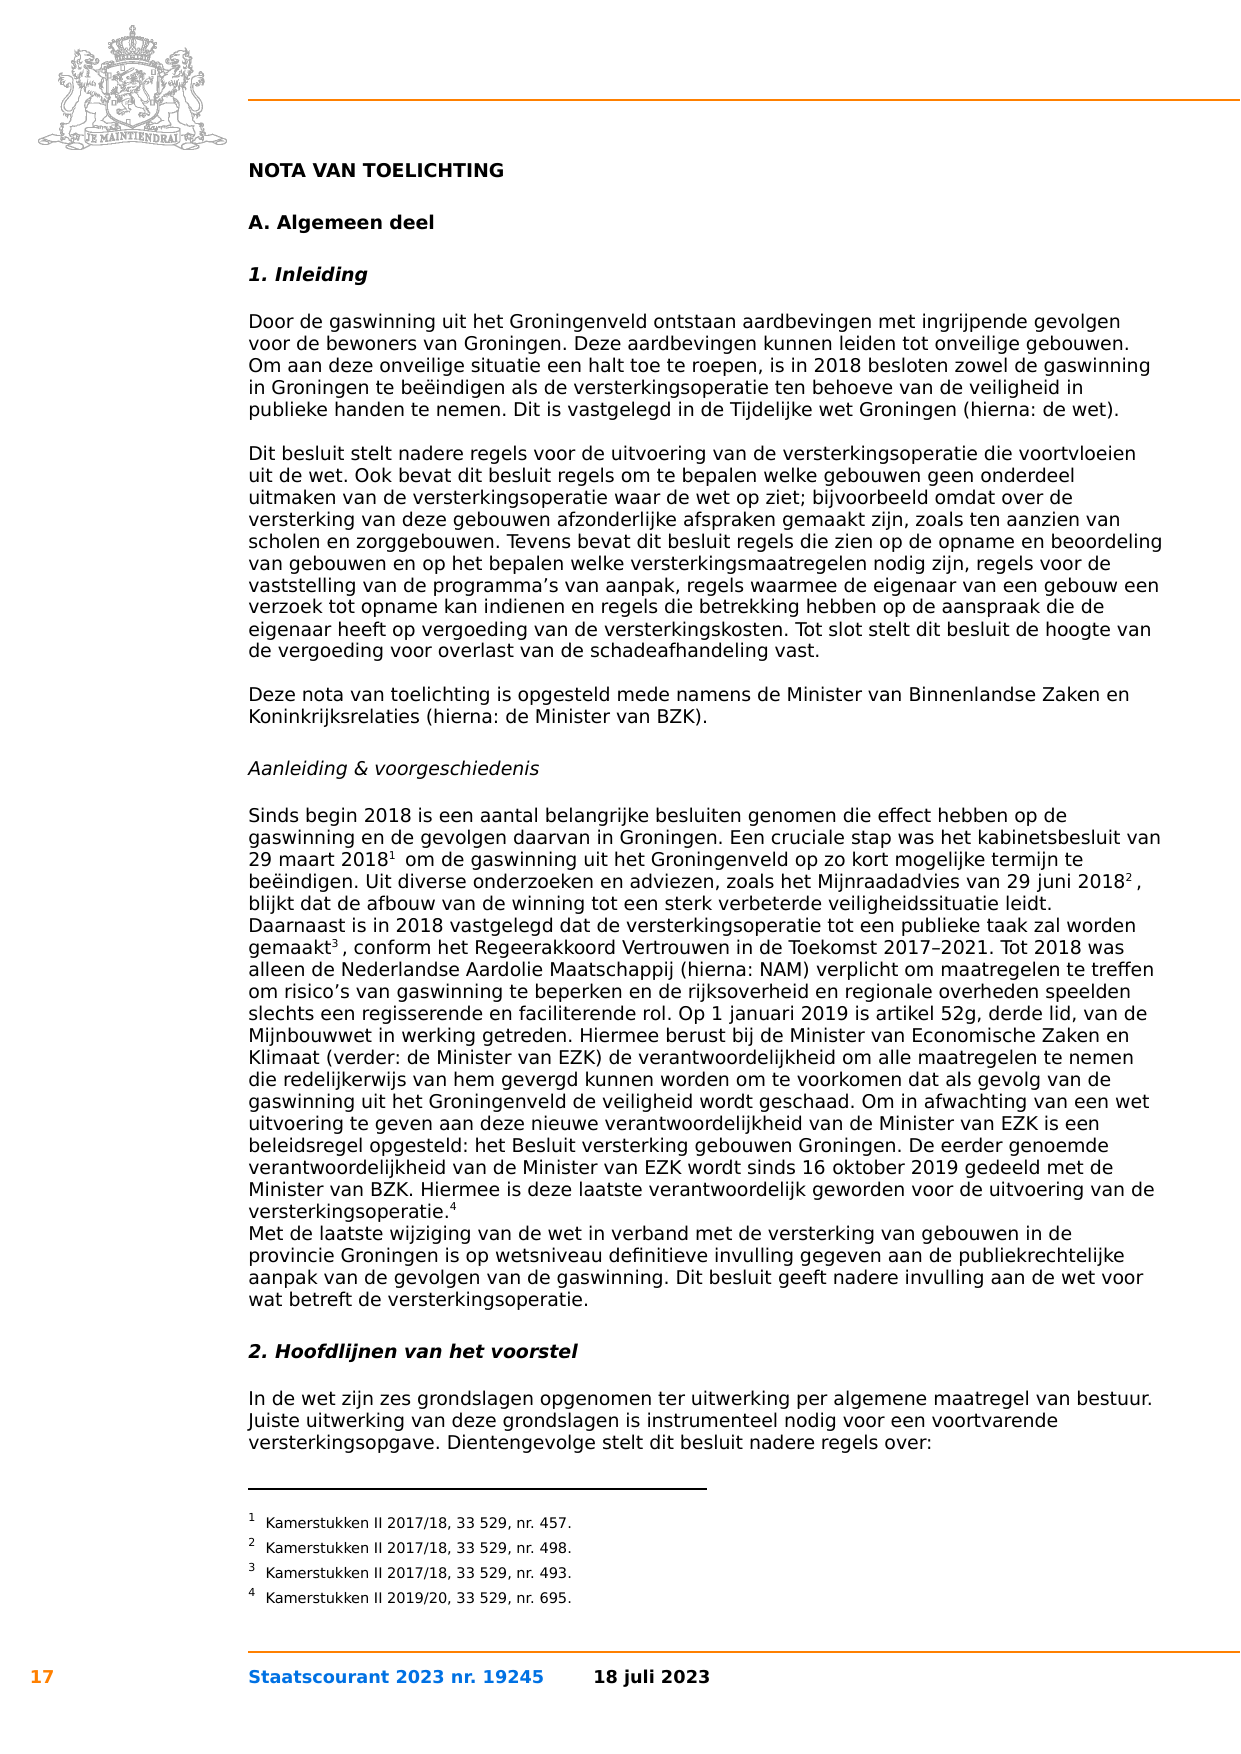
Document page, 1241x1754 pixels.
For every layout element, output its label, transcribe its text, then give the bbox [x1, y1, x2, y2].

text Sinds begin 2018 is een aantal belangrijke besluiten genomen die effect hebben op de gaswinning en de gevolgen daarvan in Groningen. Een cruciale stap was het kabinetsbesluit van 29 maart 2018 om de gaswinning uit het Groningenveld op zo kort mogelijke termijn te beëindigen. Uit diverse onderzoeken en adviezen, zoals het Mijnraadadvies van 29 juni 2018, blijkt dat de afbouw van de winning tot een sterk verbeterde veiligheidssituatie leidt. [248, 805, 1163, 915]
subtitle A. Algemeen deel [248, 212, 1163, 234]
text Dit besluit stelt nadere regels voor de uitvoering van de versterkingsoperatie die voortvloeien uit de wet. Ook bevat dit besluit regels om te bepalen welke gebouwen geen onderdeel uitmaken van de versterkingsoperatie waar de wet op ziet; bijvoorbeeld omdat over de versterking van deze gebouwen afzonderlijke afspraken gemaakt zijn, zoals ten aanzien van scholen en zorggebouwen. Tevens bevat dit besluit regels die zien op de opname en beoordeling van gebouwen en op het bepalen welke versterkingsmaatregelen nodig zijn, regels voor de vaststelling van de programma’s van aanpak, regels waarmee de eigenaar van een gebouw een verzoek tot opname kan indienen en regels die betrekking hebben op de aanspraak die de eigenaar heeft op vergoeding van de versterkingskosten. Tot slot stelt dit besluit de hoogte van de vergoeding voor overlast van de schadeafhandeling vast. [248, 443, 1163, 662]
text Met de laatste wijziging van de wet in verband met de versterking van gebouwen in de provincie Groningen is op wetsniveau definitieve invulling gegeven aan de publiekrechtelijke aanpak van de gevolgen van de gaswinning. Dit besluit geeft nadere invulling aan de wet voor wat betreft de versterkingsoperatie. [248, 1223, 1163, 1311]
text Kamerstukken II 2019/20, 33 529, nr. 695. [248, 1586, 1163, 1608]
subtitle NOTA VAN TOELICHTING [248, 160, 1163, 182]
text Kamerstukken II 2017/18, 33 529, nr. 457. [248, 1511, 1163, 1533]
text In de wet zijn zes grondslagen opgenomen ter uitwerking per algemene maatregel van bestuur. Juiste uitwerking van deze grondslagen is instrumenteel nodig voor een voortvarende versterkingsopgave. Dientengevolge stelt dit besluit nadere regels over: [248, 1388, 1163, 1454]
text Kamerstukken II 2017/18, 33 529, nr. 498. [248, 1536, 1163, 1558]
text Door de gaswinning uit het Groningenveld ontstaan aardbevingen met ingrijpende gevolgen voor de bewoners van Groningen. Deze aardbevingen kunnen leiden tot onveilige gebouwen. Om aan deze onveilige situatie een halt toe te roepen, is in 2018 besloten zowel de gaswinning in Groningen te beëindigen als de versterkingsoperatie ten behoeve van de veiligheid in publieke handen te nemen. Dit is vastgelegd in de Tijdelijke wet Groningen (hierna: de wet). [248, 311, 1163, 421]
picture [38, 25, 227, 150]
subtitle 1. Inleiding [248, 264, 1163, 286]
text Daarnaast is in 2018 vastgelegd dat de versterkingsoperatie tot een publieke taak zal worden gemaakt, conform het Regeerakkoord Vertrouwen in de Toekomst 2017–2021. Tot 2018 was alleen de Nederlandse Aardolie Maatschappij (hierna: NAM) verplicht om maatregelen te treffen om risico’s van gaswinning te beperken en de rijksoverheid en regionale overheden speelden slechts een regisserende en faciliterende rol. Op 1 januari 2019 is artikel 52g, derde lid, van de Mijnbouwwet in werking getreden. Hiermee berust bij de Minister van Economische Zaken en Klimaat (verder: de Minister van EZK) de verantwoordelijkheid om alle maatregelen te nemen die redelijkerwijs van hem gevergd kunnen worden om te voorkomen dat als gevolg van de gaswinning uit het Groningenveld de veiligheid wordt geschaad. Om in afwachting van een wet uitvoering te geven aan deze nieuwe verantwoordelijkheid van de Minister van EZK is een beleidsregel opgesteld: het Besluit versterking gebouwen Groningen. De eerder genoemde verantwoordelijkheid van de Minister van EZK wordt sinds 16 oktober 2019 gedeeld met de Minister van BZK. Hiermee is deze laatste verantwoordelijk geworden voor de uitvoering van de versterkingsoperatie. [248, 915, 1163, 1223]
subtitle 2. Hoofdlijnen van het voorstel [248, 1341, 1163, 1363]
subtitle Aanleiding & voorgeschiedenis [248, 758, 1163, 780]
text Kamerstukken II 2017/18, 33 529, nr. 493. [248, 1561, 1163, 1583]
text Deze nota van toelichting is opgesteld mede namens de Minister van Binnenlandse Zaken en Koninkrijksrelaties (hierna: de Minister van BZK). [248, 684, 1163, 728]
